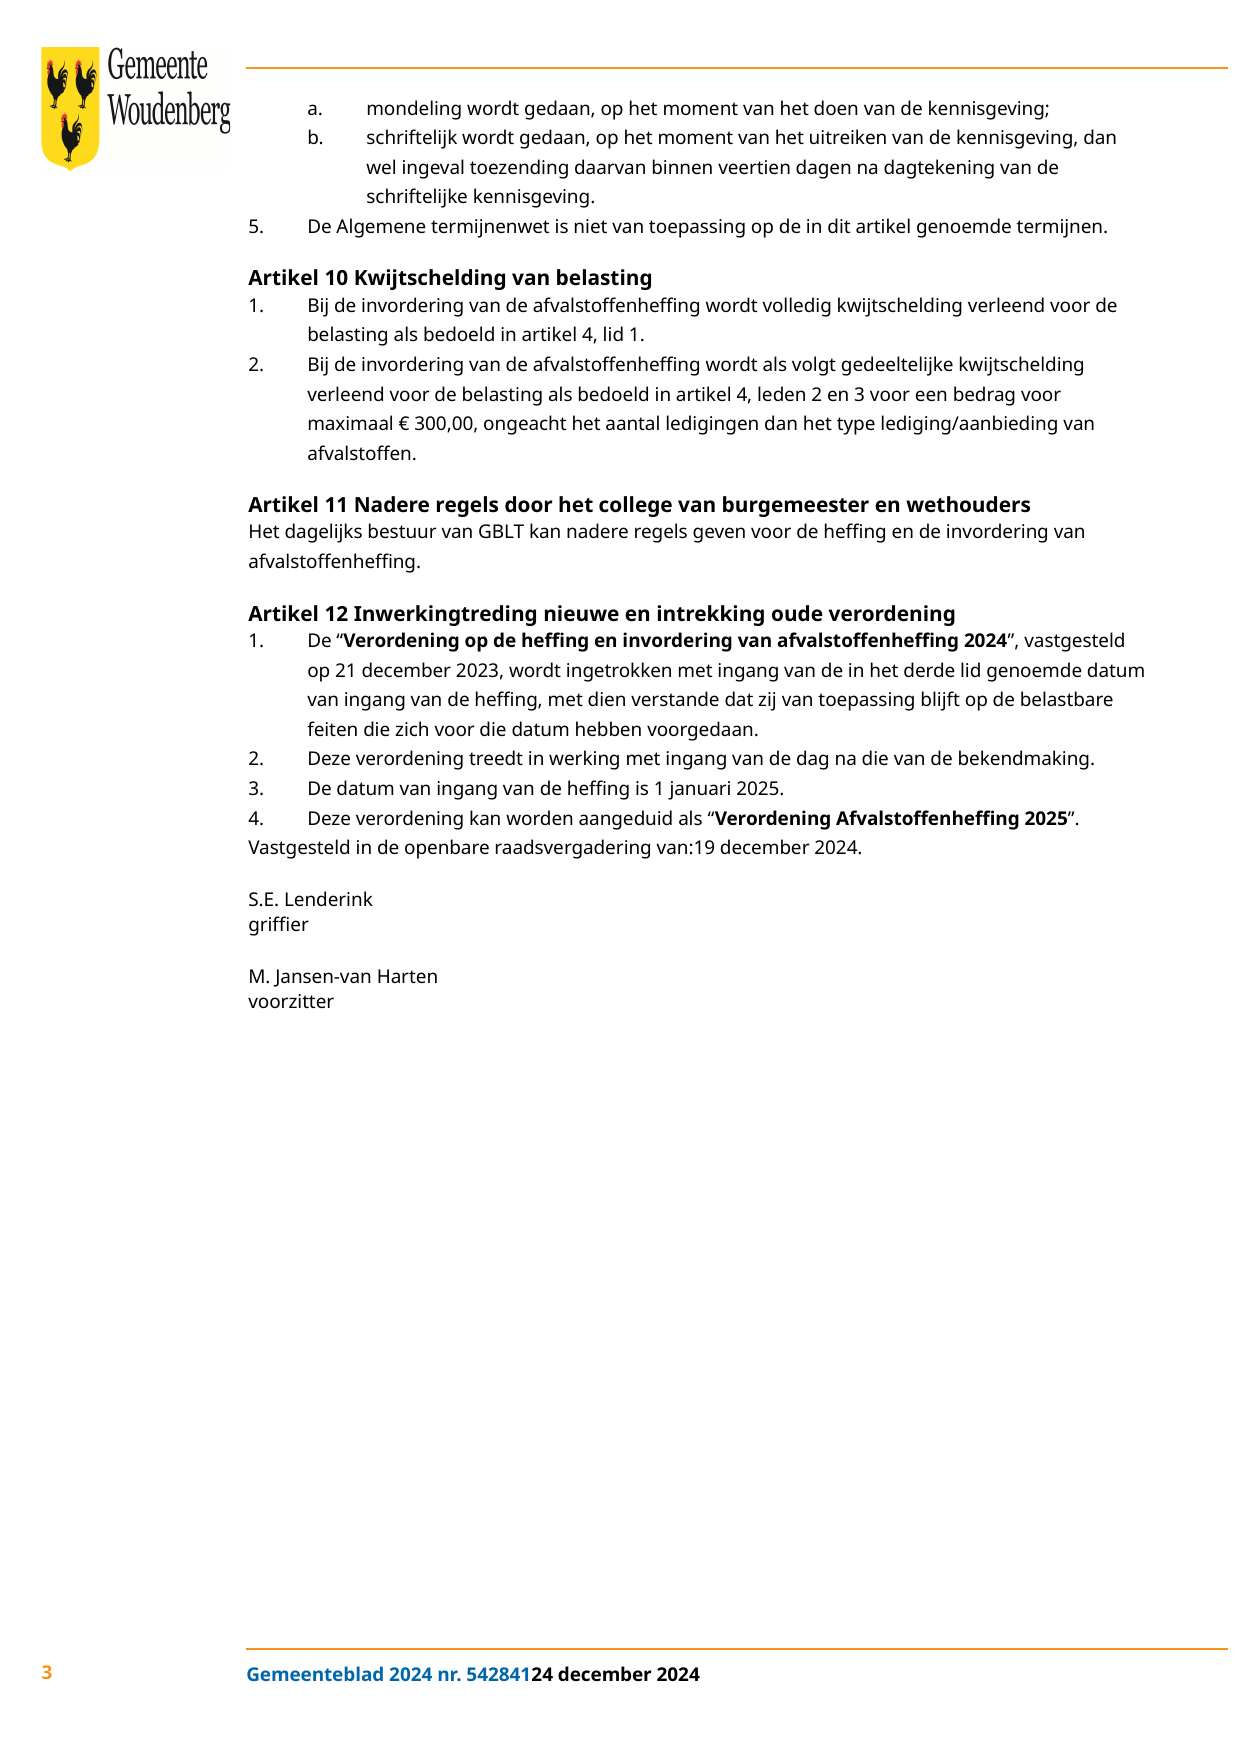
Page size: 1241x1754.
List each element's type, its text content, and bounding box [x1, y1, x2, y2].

list De Algemene termijnenwet is niet van toepassing op de in dit artikel genoemde termijnen. [248, 213, 1152, 239]
picture [41, 47, 231, 172]
list De datum van ingang van de heffing is 1 januari 2025. [248, 775, 1152, 801]
text Vastgesteld in de openbare raadsvergadering van:19 december 2024. [248, 834, 1152, 860]
list schriftelijk wordt gedaan, op het moment van het uitreiken van de kennisgeving, dan wel ingeval toezending daarvan binnen veertien dagen na dagtekening van de schriftelijke kennisgeving. [307, 124, 1152, 209]
list Bij de invordering van de afvalstoffenheffing wordt als volgt gedeeltelijke kwijtschelding verleend voor de belasting als bedoeld in artikel 4, leden 2 en 3 voor een bedrag voor maximaal € 300,00, ongeacht het aantal ledigingen dan het type lediging/aanbieding van afvalstoffen. [248, 351, 1152, 466]
list De “Verordening op de heffing en invordering van afvalstoffenheffing 2024”, vastgesteld op 21 december 2023, wordt ingetrokken met ingang van de in het derde lid genoemde datum van ingang van de heffing, met dien verstande dat zij van toepassing blijft op de belastbare feiten die zich voor die datum hebben voorgedaan. [248, 627, 1152, 742]
list Bij de invordering van de afvalstoffenheffing wordt volledig kwijtschelding verleend voor de belasting als bedoeld in artikel 4, lid 1. [248, 292, 1152, 347]
text Artikel 12 Inwerkingtreding nieuwe en intrekking oude verordening [248, 599, 1152, 627]
list mondeling wordt gedaan, op het moment van het doen van de kennisgeving; [307, 95, 1152, 121]
text voorzitter [248, 989, 1152, 1014]
list Deze verordening kan worden aangeduid als “Verordening Afvalstoffenheffing 2025”. [248, 805, 1152, 830]
text Het dagelijks bestuur van GBLT kan nadere regels geven voor de heffing en de invordering van afvalstoffenheffing. [248, 519, 1152, 574]
text Artikel 11 Nadere regels door het college van burgemeester en wethouders [248, 490, 1152, 519]
text M. Jansen-van Harten [248, 963, 1152, 989]
text S.E. Lenderink [248, 886, 1152, 911]
text Artikel 10 Kwijtschelding van belasting [248, 263, 1152, 292]
list Deze verordening treedt in werking met ingang van de dag na die van de bekendmaking. [248, 746, 1152, 771]
text griffier [248, 911, 1152, 937]
